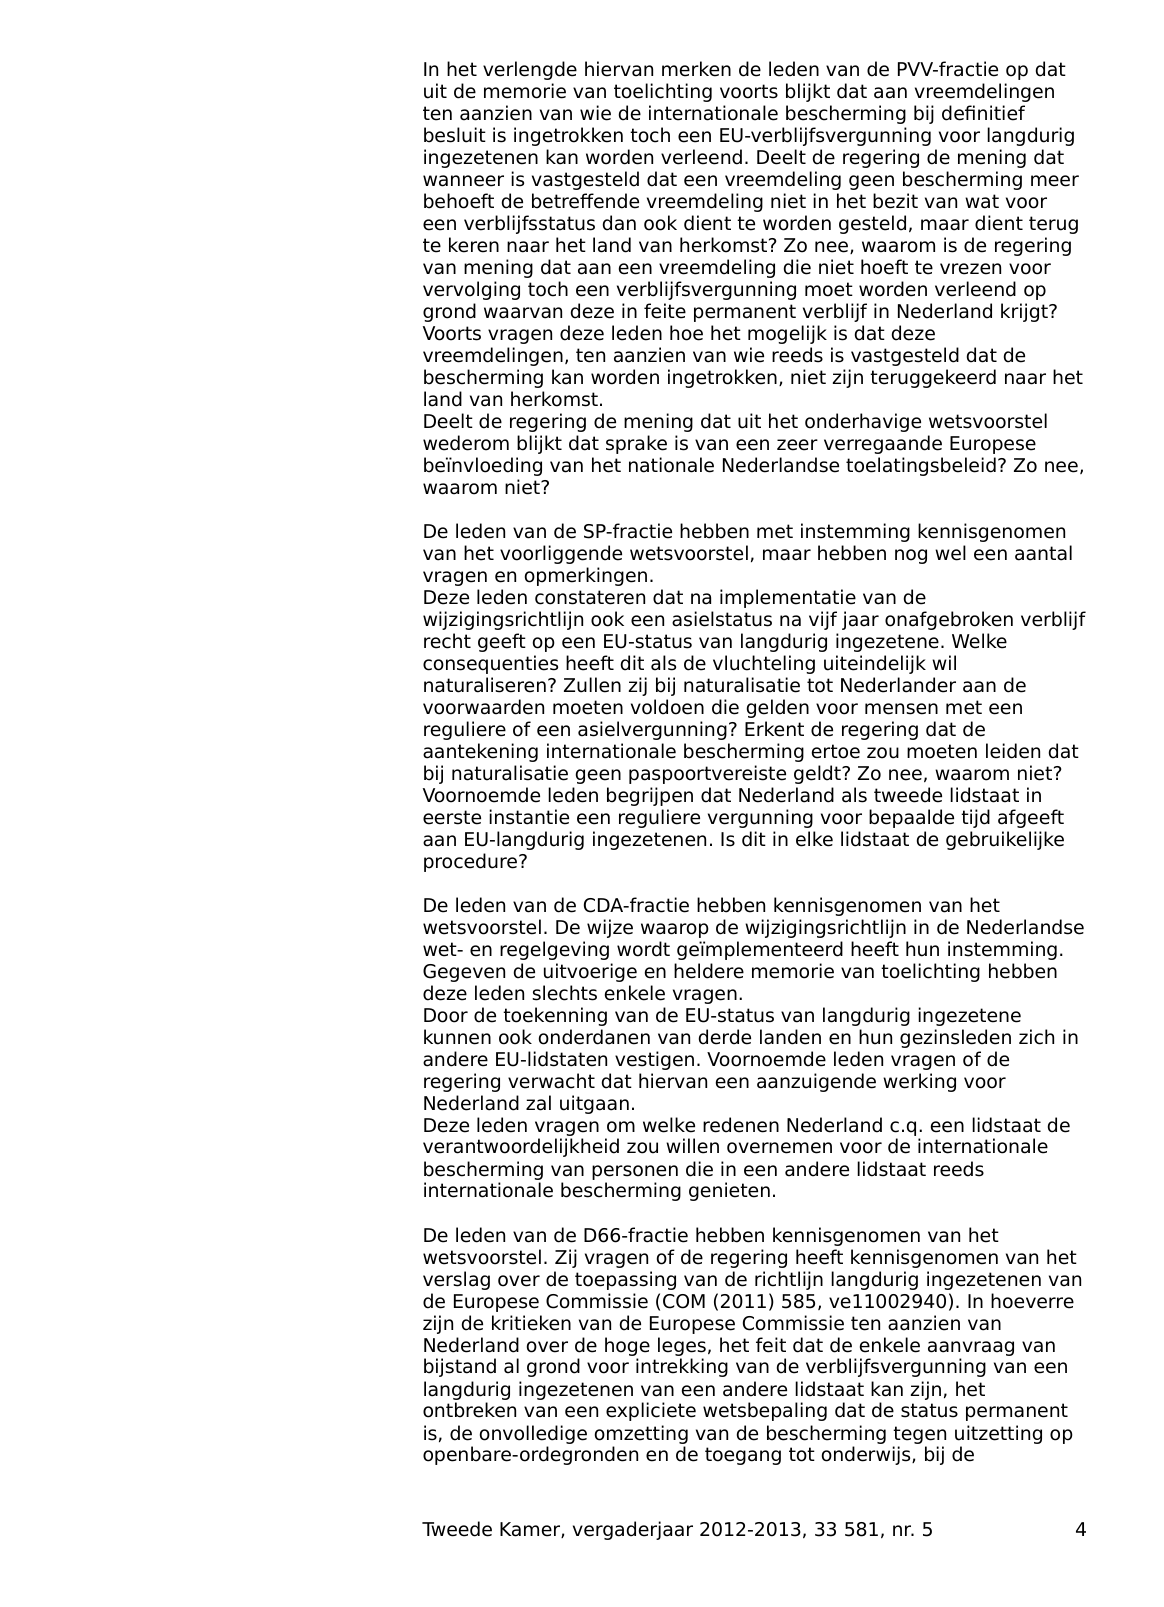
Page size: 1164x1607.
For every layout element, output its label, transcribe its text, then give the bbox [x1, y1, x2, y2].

text In het verlengde hiervan merken de leden van de PVV-fractie op dat uit de memorie van toelichting voorts blijkt dat aan vreemdelingen ten aanzien van wie de internationale bescherming bij definitief besluit is ingetrokken toch een EU-verblijfsvergunning voor langdurig ingezetenen kan worden verleend. Deelt de regering de mening dat wanneer is vastgesteld dat een vreemdeling geen bescherming meer behoeft de betreffende vreemdeling niet in het bezit van wat voor een verblijfsstatus dan ook dient te worden gesteld, maar dient terug te keren naar het land van herkomst? Zo nee, waarom is de regering van mening dat aan een vreemdeling die niet hoeft te vrezen voor vervolging toch een verblijfsvergunning moet worden verleend op grond waarvan deze in feite permanent verblijf in Nederland krijgt? Voorts vragen deze leden hoe het mogelijk is dat deze vreemdelingen, ten aanzien van wie reeds is vastgesteld dat de bescherming kan worden ingetrokken, niet zijn teruggekeerd naar het land van herkomst. [422, 59, 1087, 411]
text De leden van de CDA-fractie hebben kennisgenomen van het wetsvoorstel. De wijze waarop de wijzigingsrichtlijn in de Nederlandse wet- en regelgeving wordt geïmplementeerd heeft hun instemming. Gegeven de uitvoerige en heldere memorie van toelichting hebben deze leden slechts enkele vragen. [422, 895, 1087, 1004]
text Voornoemde leden begrijpen dat Nederland als tweede lidstaat in eerste instantie een reguliere vergunning voor bepaalde tijd afgeeft aan EU-langdurig ingezetenen. Is dit in elke lidstaat de gebruikelijke procedure? [422, 784, 1087, 872]
text Deze leden constateren dat na implementatie van de wijzigingsrichtlijn ook een asielstatus na vijf jaar onafgebroken verblijf recht geeft op een EU-status van langdurig ingezetene. Welke consequenties heeft dit als de vluchteling uiteindelijk wil naturaliseren? Zullen zij bij naturalisatie tot Nederlander aan de voorwaarden moeten voldoen die gelden voor mensen met een reguliere of een asielvergunning? Erkent de regering dat de aantekening internationale bescherming ertoe zou moeten leiden dat bij naturalisatie geen paspoortvereiste geldt? Zo nee, waarom niet? [422, 587, 1087, 784]
text Deelt de regering de mening dat uit het onderhavige wetsvoorstel wederom blijkt dat sprake is van een zeer verregaande Europese beïnvloeding van het nationale Nederlandse toelatingsbeleid? Zo nee, waarom niet? [422, 411, 1087, 499]
text De leden van de D66-fractie hebben kennisgenomen van het wetsvoorstel. Zij vragen of de regering heeft kennisgenomen van het verslag over de toepassing van de richtlijn langdurig ingezetenen van de Europese Commissie (COM (2011) 585, ve11002940). In hoeverre zijn de kritieken van de Europese Commissie ten aanzien van Nederland over de hoge leges, het feit dat de enkele aanvraag van bijstand al grond voor intrekking van de verblijfsvergunning van een langdurig ingezetenen van een andere lidstaat kan zijn, het ontbreken van een expliciete wetsbepaling dat de status permanent is, de onvolledige omzetting van de bescherming tegen uitzetting op openbare-ordegronden en de toegang tot onderwijs, bij de [422, 1224, 1087, 1466]
text Deze leden vragen om welke redenen Nederland c.q. een lidstaat de verantwoordelijkheid zou willen overnemen voor de internationale bescherming van personen die in een andere lidstaat reeds internationale bescherming genieten. [422, 1114, 1087, 1202]
text Door de toekenning van de EU-status van langdurig ingezetene kunnen ook onderdanen van derde landen en hun gezinsleden zich in andere EU-lidstaten vestigen. Voornoemde leden vragen of de regering verwacht dat hiervan een aanzuigende werking voor Nederland zal uitgaan. [422, 1004, 1087, 1114]
text De leden van de SP-fractie hebben met instemming kennisgenomen van het voorliggende wetsvoorstel, maar hebben nog wel een aantal vragen en opmerkingen. [422, 521, 1087, 587]
